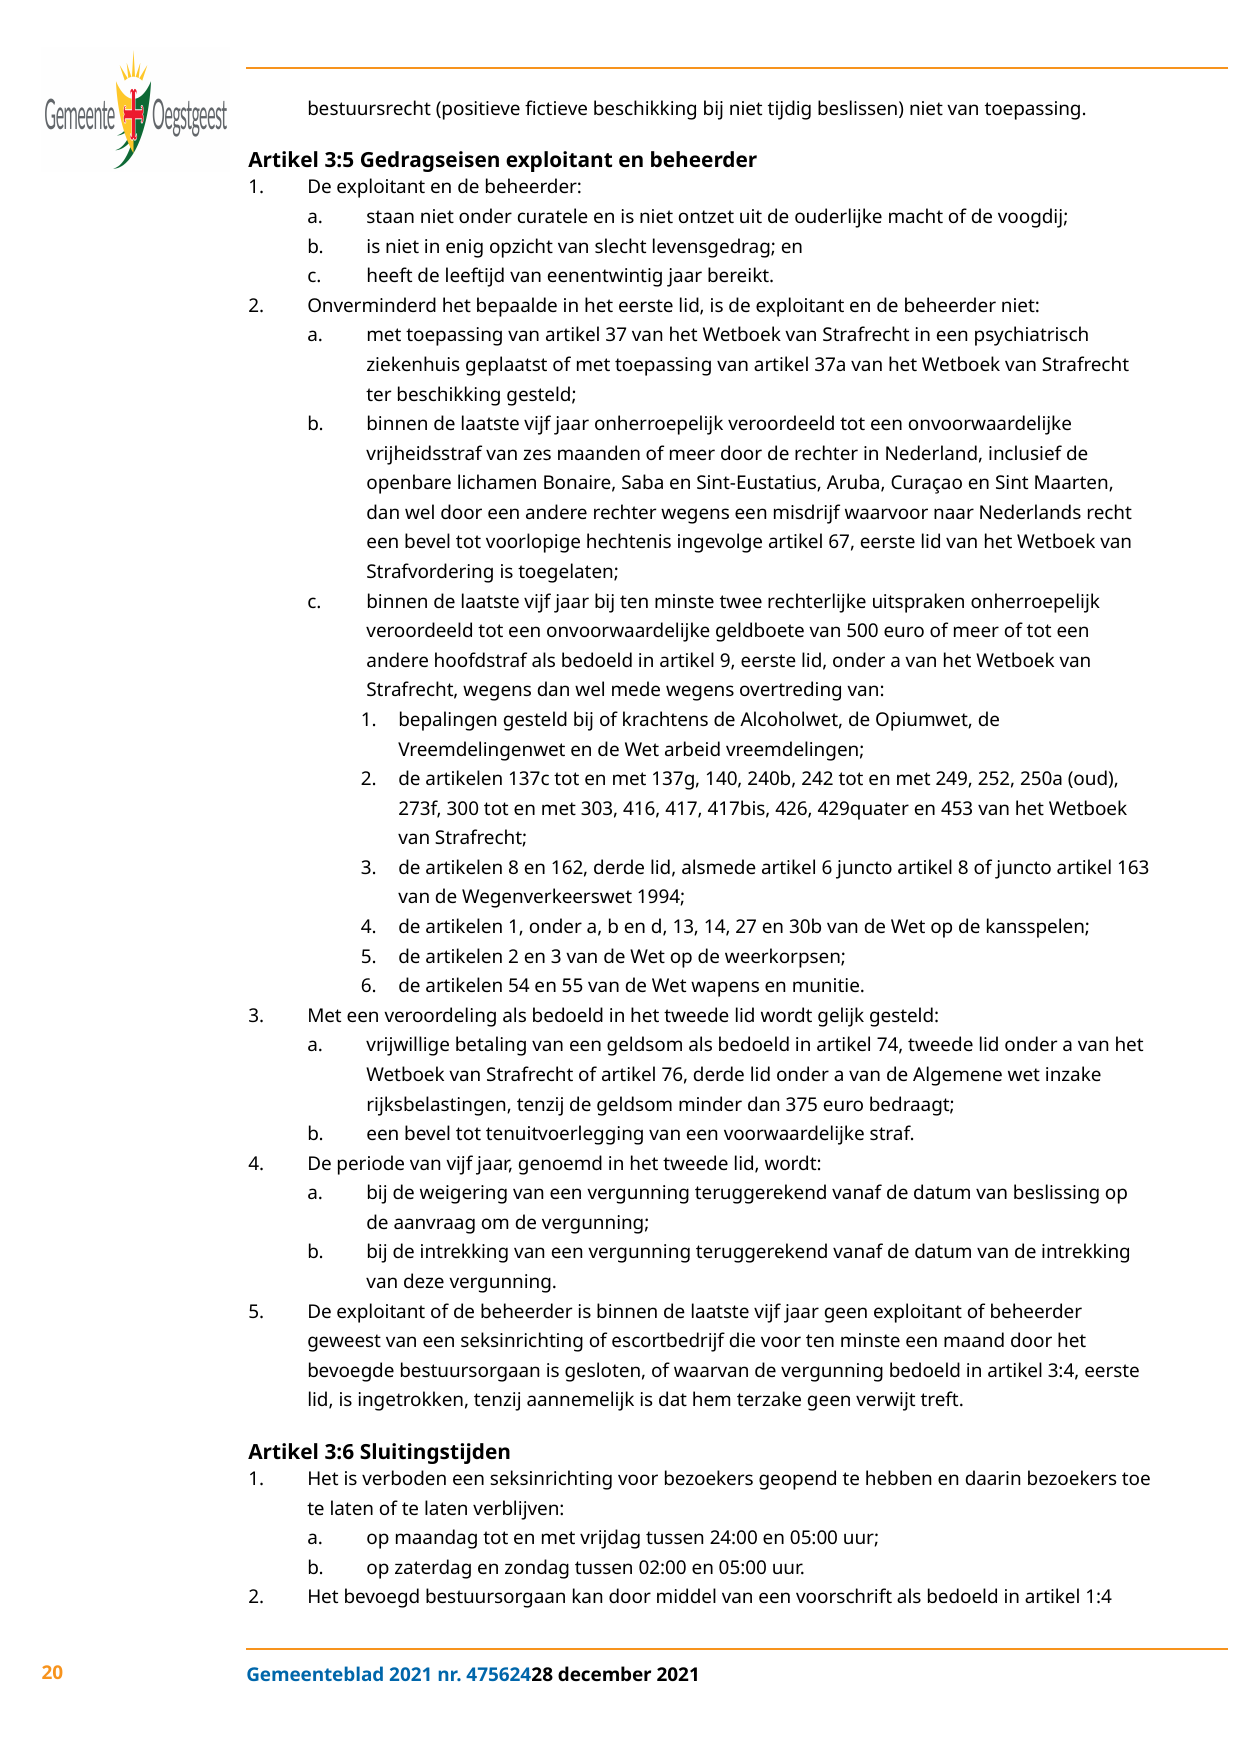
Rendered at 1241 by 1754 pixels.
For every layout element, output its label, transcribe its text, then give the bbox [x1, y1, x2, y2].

list de artikelen 137c tot en met 137g, 140, 240b, 242 tot en met 249, 252, 250a (oud), 273f, 300 tot en met 303, 416, 417, 417bis, 426, 429quater en 453 van het Wetboek van Strafrecht; [361, 765, 1152, 850]
list de artikelen 8 en 162, derde lid, alsmede artikel 6 juncto artikel 8 of juncto artikel 163 van de Wegenverkeerswet 1994; [361, 854, 1152, 909]
text Artikel 3:6 Sluitingstijden [248, 1437, 1152, 1465]
list Het bevoegd bestuursorgaan kan door middel van een voorschrift als bedoeld in artikel 1:4 [248, 1584, 1152, 1609]
text Artikel 3:5 Gedragseisen exploitant en beheerder [248, 145, 1152, 174]
list bestuursrecht (positieve fictieve beschikking bij niet tijdig beslissen) niet van toepassing. [248, 95, 1152, 121]
list De exploitant of de beheerder is binnen de laatste vijf jaar geen exploitant of beheerder geweest van een seksinrichting of escortbedrijf die voor ten minste een maand door het bevoegde bestuursorgaan is gesloten, of waarvan de vergunning bedoeld in artikel 3:4, eerste lid, is ingetrokken, tenzij aannemelijk is dat hem terzake geen verwijt treft. [248, 1298, 1152, 1412]
list De exploitant en de beheerder: [248, 174, 1152, 199]
list de artikelen 1, onder a, b en d, 13, 14, 27 en 30b van de Wet op de kansspelen; [361, 913, 1152, 939]
list de artikelen 2 en 3 van de Wet op de weerkorpsen; [361, 943, 1152, 968]
list Met een veroordeling als bedoeld in het tweede lid wordt gelijk gesteld: [248, 1002, 1152, 1028]
list binnen de laatste vijf jaar bij ten minste twee rechterlijke uitspraken onherroepelijk veroordeeld tot een onvoorwaardelijke geldboete van 500 euro of meer of tot een andere hoofdstraf als bedoeld in artikel 9, eerste lid, onder a van het Wetboek van Strafrecht, wegens dan wel mede wegens overtreding van: [307, 588, 1152, 702]
list met toepassing van artikel 37 van het Wetboek van Strafrecht in een psychiatrisch ziekenhuis geplaatst of met toepassing van artikel 37a van het Wetboek van Strafrecht ter beschikking gesteld; [307, 322, 1152, 406]
list een bevel tot tenuitvoerlegging van een voorwaardelijke straf. [307, 1120, 1152, 1146]
list is niet in enig opzicht van slecht levensgedrag; en [307, 233, 1152, 258]
list op maandag tot en met vrijdag tussen 24:00 en 05:00 uur; [307, 1524, 1152, 1550]
list bepalingen gesteld bij of krachtens de Alcoholwet, de Opiumwet, de Vreemdelingenwet en de Wet arbeid vreemdelingen; [361, 706, 1152, 761]
list De periode van vijf jaar, genoemd in het tweede lid, wordt: [248, 1150, 1152, 1176]
list Onverminderd het bepaalde in het eerste lid, is de exploitant en de beheerder niet: [248, 292, 1152, 318]
list heeft de leeftijd van eenentwintig jaar bereikt. [307, 262, 1152, 288]
list de artikelen 54 en 55 van de Wet wapens en munitie. [361, 972, 1152, 998]
list staan niet onder curatele en is niet ontzet uit de ouderlijke macht of de voogdij; [307, 203, 1152, 229]
list bij de weigering van een vergunning teruggerekend vanaf de datum van beslissing op de aanvraag om de vergunning; [307, 1179, 1152, 1235]
picture [41, 47, 231, 172]
list Het is verboden een seksinrichting voor bezoekers geopend te hebben en daarin bezoekers toe te laten of te laten verblijven: [248, 1465, 1152, 1521]
list binnen de laatste vijf jaar onherroepelijk veroordeeld tot een onvoorwaardelijke vrijheidsstraf van zes maanden of meer door de rechter in Nederland, inclusief de openbare lichamen Bonaire, Saba en Sint-Eustatius, Aruba, Curaçao en Sint Maarten, dan wel door een andere rechter wegens een misdrijf waarvoor naar Nederlands recht een bevel tot voorlopige hechtenis ingevolge artikel 67, eerste lid van het Wetboek van Strafvordering is toegelaten; [307, 410, 1152, 584]
list op zaterdag en zondag tussen 02:00 en 05:00 uur. [307, 1554, 1152, 1580]
list vrijwillige betaling van een geldsom als bedoeld in artikel 74, tweede lid onder a van het Wetboek van Strafrecht of artikel 76, derde lid onder a van de Algemene wet inzake rijksbelastingen, tenzij de geldsom minder dan 375 euro bedraagt; [307, 1032, 1152, 1116]
list bij de intrekking van een vergunning teruggerekend vanaf de datum van de intrekking van deze vergunning. [307, 1239, 1152, 1294]
